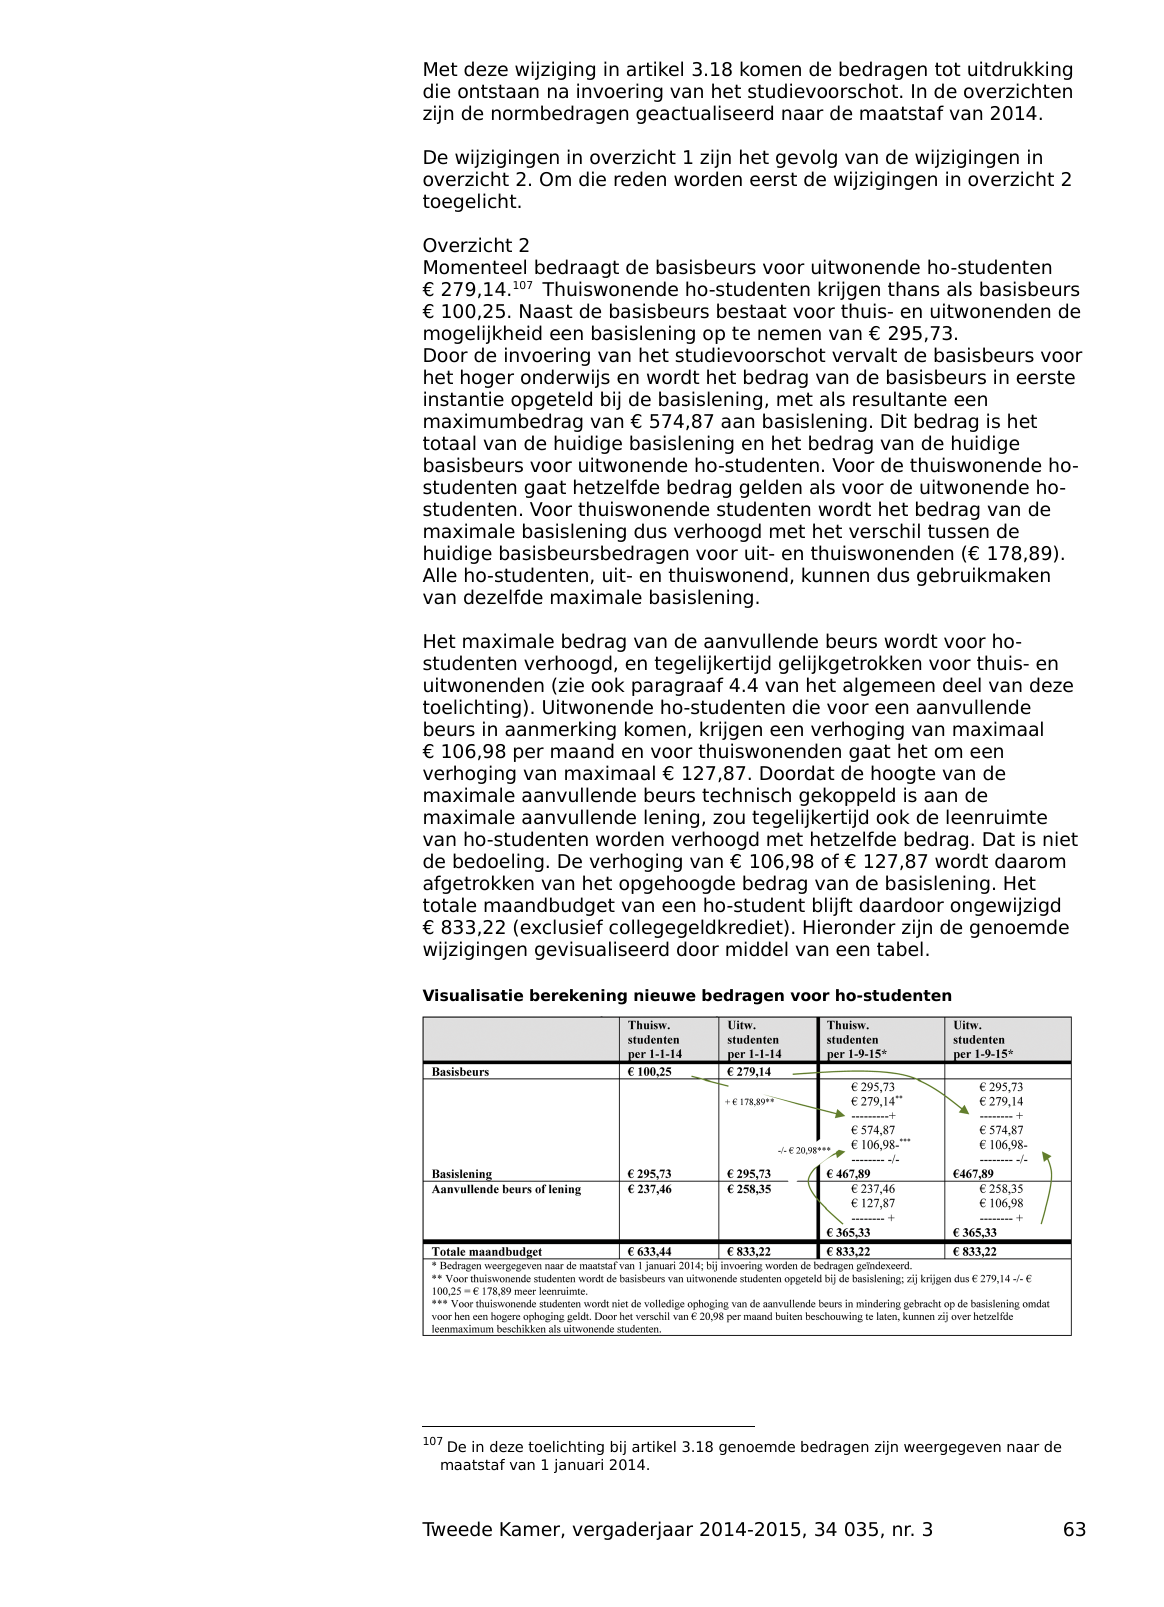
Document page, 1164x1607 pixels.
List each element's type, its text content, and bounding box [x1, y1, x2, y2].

picture [422, 1016, 1072, 1336]
text Met deze wijziging in artikel 3.18 komen de bedragen tot uitdrukking die ontstaan na invoering van het studievoorschot. In de overzichten zijn de normbedragen geactualiseerd naar de maatstaf van 2014. [422, 59, 1087, 125]
text Het maximale bedrag van de aanvullende beurs wordt voor ho-studenten verhoogd, en tegelijkertijd gelijkgetrokken voor thuis- en uitwonenden (zie ook paragraaf 4.4 van het algemeen deel van deze toelichting). Uitwonende ho-studenten die voor een aanvullende beurs in aanmerking komen, krijgen een verhoging van maximaal € 106,98 per maand en voor thuiswonenden gaat het om een verhoging van maximaal € 127,87. Doordat de hoogte van de maximale aanvullende beurs technisch gekoppeld is aan de maximale aanvullende lening, zou tegelijkertijd ook de leenruimte van ho-studenten worden verhoogd met hetzelfde bedrag. Dat is niet de bedoeling. De verhoging van € 106,98 of € 127,87 wordt daarom afgetrokken van het opgehoogde bedrag van de basislening. Het totale maandbudget van een ho-student blijft daardoor ongewijzigd € 833,22 (exclusief collegegeldkrediet). Hieronder zijn de genoemde wijzigingen gevisualiseerd door middel van een tabel. [422, 631, 1087, 961]
text De wijzigingen in overzicht 1 zijn het gevolg van de wijzigingen in overzicht 2. Om die reden worden eerst de wijzigingen in overzicht 2 toegelicht. [422, 147, 1087, 213]
text Door de invoering van het studievoorschot vervalt de basisbeurs voor het hoger onderwijs en wordt het bedrag van de basisbeurs in eerste instantie opgeteld bij de basislening, met als resultante een maximumbedrag van € 574,87 aan basislening. Dit bedrag is het totaal van de huidige basislening en het bedrag van de huidige basisbeurs voor uitwonende ho-studenten. Voor de thuiswonende ho-studenten gaat hetzelfde bedrag gelden als voor de uitwonende ho-studenten. Voor thuiswonende studenten wordt het bedrag van de maximale basislening dus verhoogd met het verschil tussen de huidige basisbeursbedragen voor uit- en thuiswonenden (€ 178,89). Alle ho-studenten, uit- en thuiswonend, kunnen dus gebruikmaken van dezelfde maximale basislening. [422, 345, 1087, 609]
text De in deze toelichting bij artikel 3.18 genoemde bedragen zijn weergegeven naar de maatstaf van 1 januari 2014. [422, 1435, 1087, 1474]
text Overzicht 2 [422, 235, 1087, 257]
text Visualisatie berekening nieuwe bedragen voor ho-studenten [422, 987, 1072, 1005]
text Momenteel bedraagt de basisbeurs voor uitwonende ho-studenten € 279,14. Thuiswonende ho-studenten krijgen thans als basisbeurs € 100,25. Naast de basisbeurs bestaat voor thuis- en uitwonenden de mogelijkheid een basislening op te nemen van € 295,73. [422, 257, 1087, 345]
